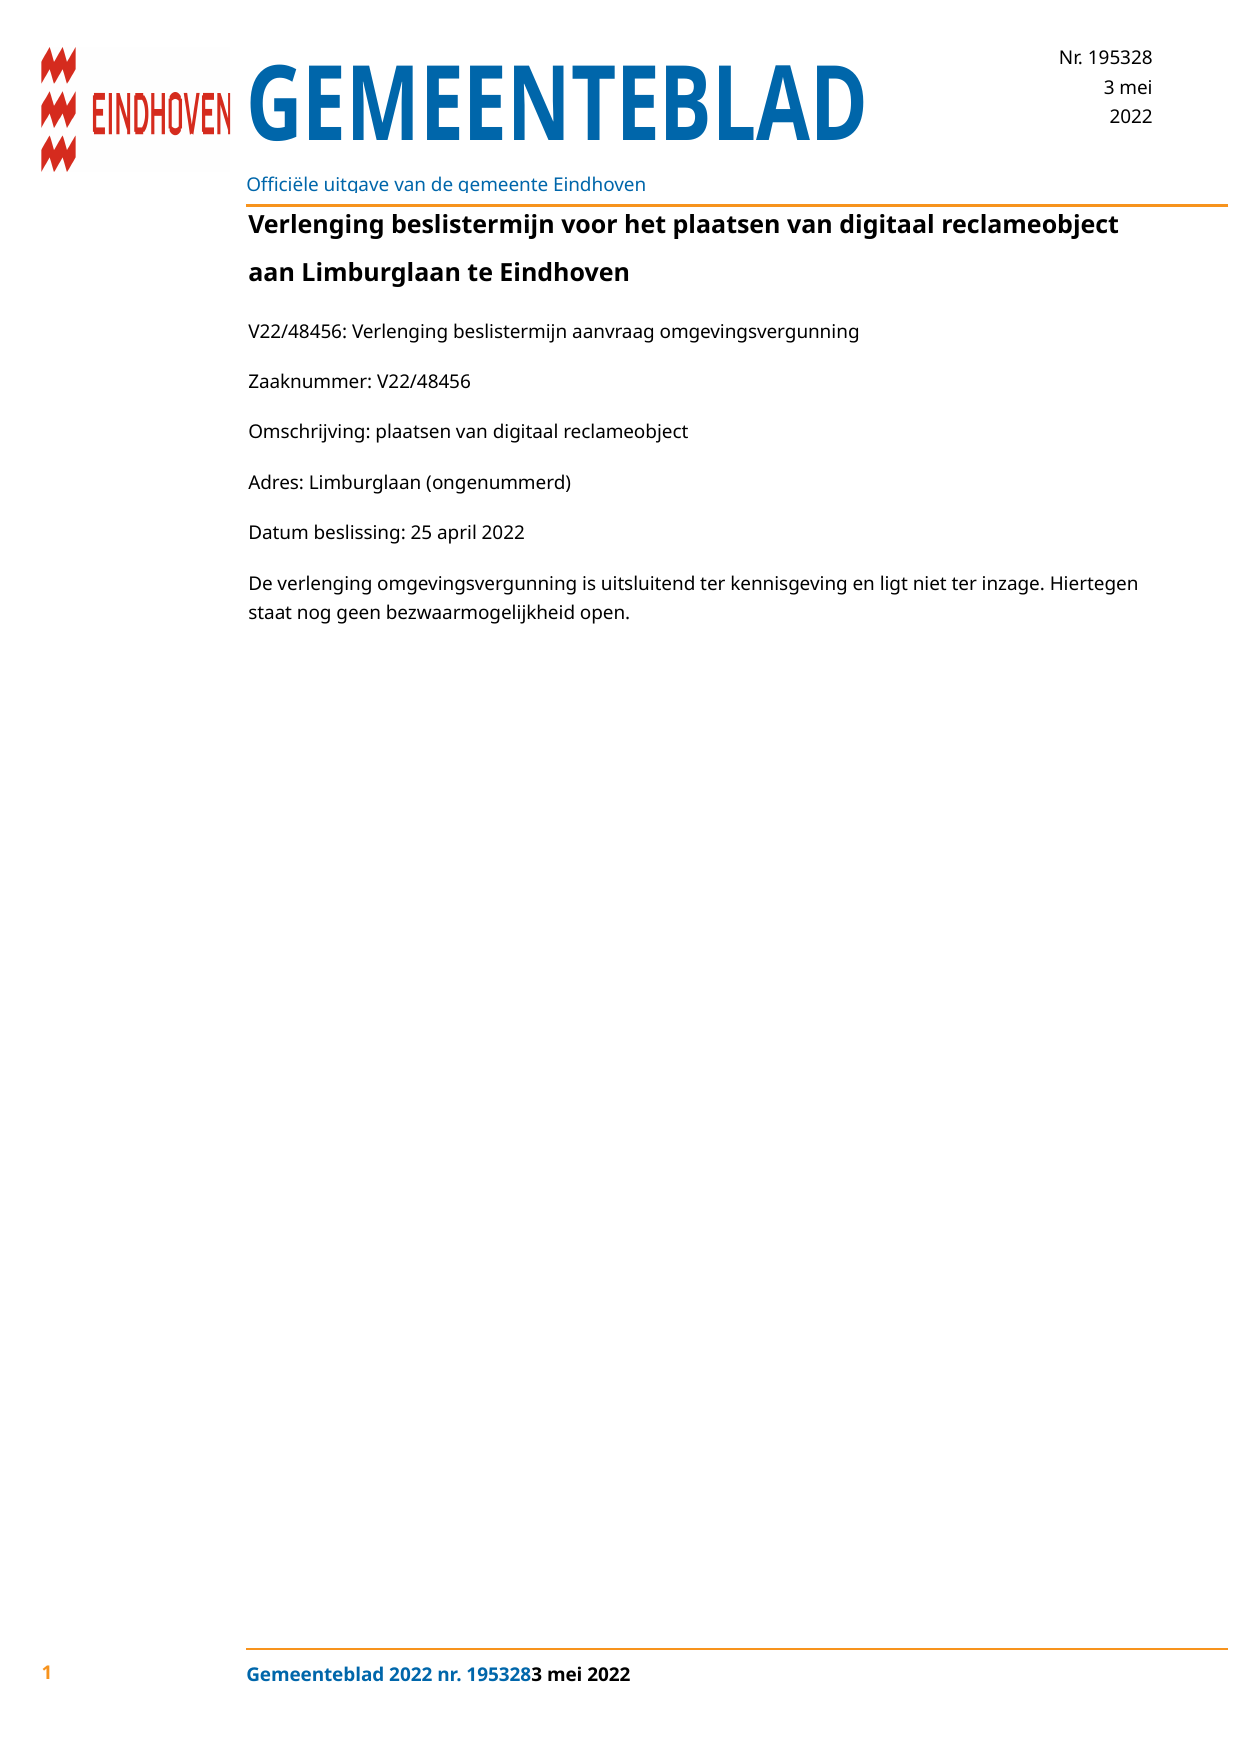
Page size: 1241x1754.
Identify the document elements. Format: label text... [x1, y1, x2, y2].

text Zaaknummer: V22/48456 [248, 368, 1152, 394]
text Verlenging beslistermijn voor het plaatsen van digitaal reclameobject aan Limburglaan te Eindhoven [248, 207, 1152, 288]
text Omschrijving: plaatsen van digitaal reclameobject [248, 419, 1152, 444]
text V22/48456: Verlenging beslistermijn aanvraag omgevingsvergunning [248, 318, 1152, 344]
text Adres: Limburglaan (ongenummerd) [248, 469, 1152, 495]
picture [41, 47, 231, 172]
text Datum beslissing: 25 april 2022 [248, 519, 1152, 545]
text De verlenging omgevingsvergunning is uitsluitend ter kennisgeving en ligt niet ter inzage. Hiertegen staat nog geen bezwaarmogelijkheid open. [248, 570, 1152, 625]
